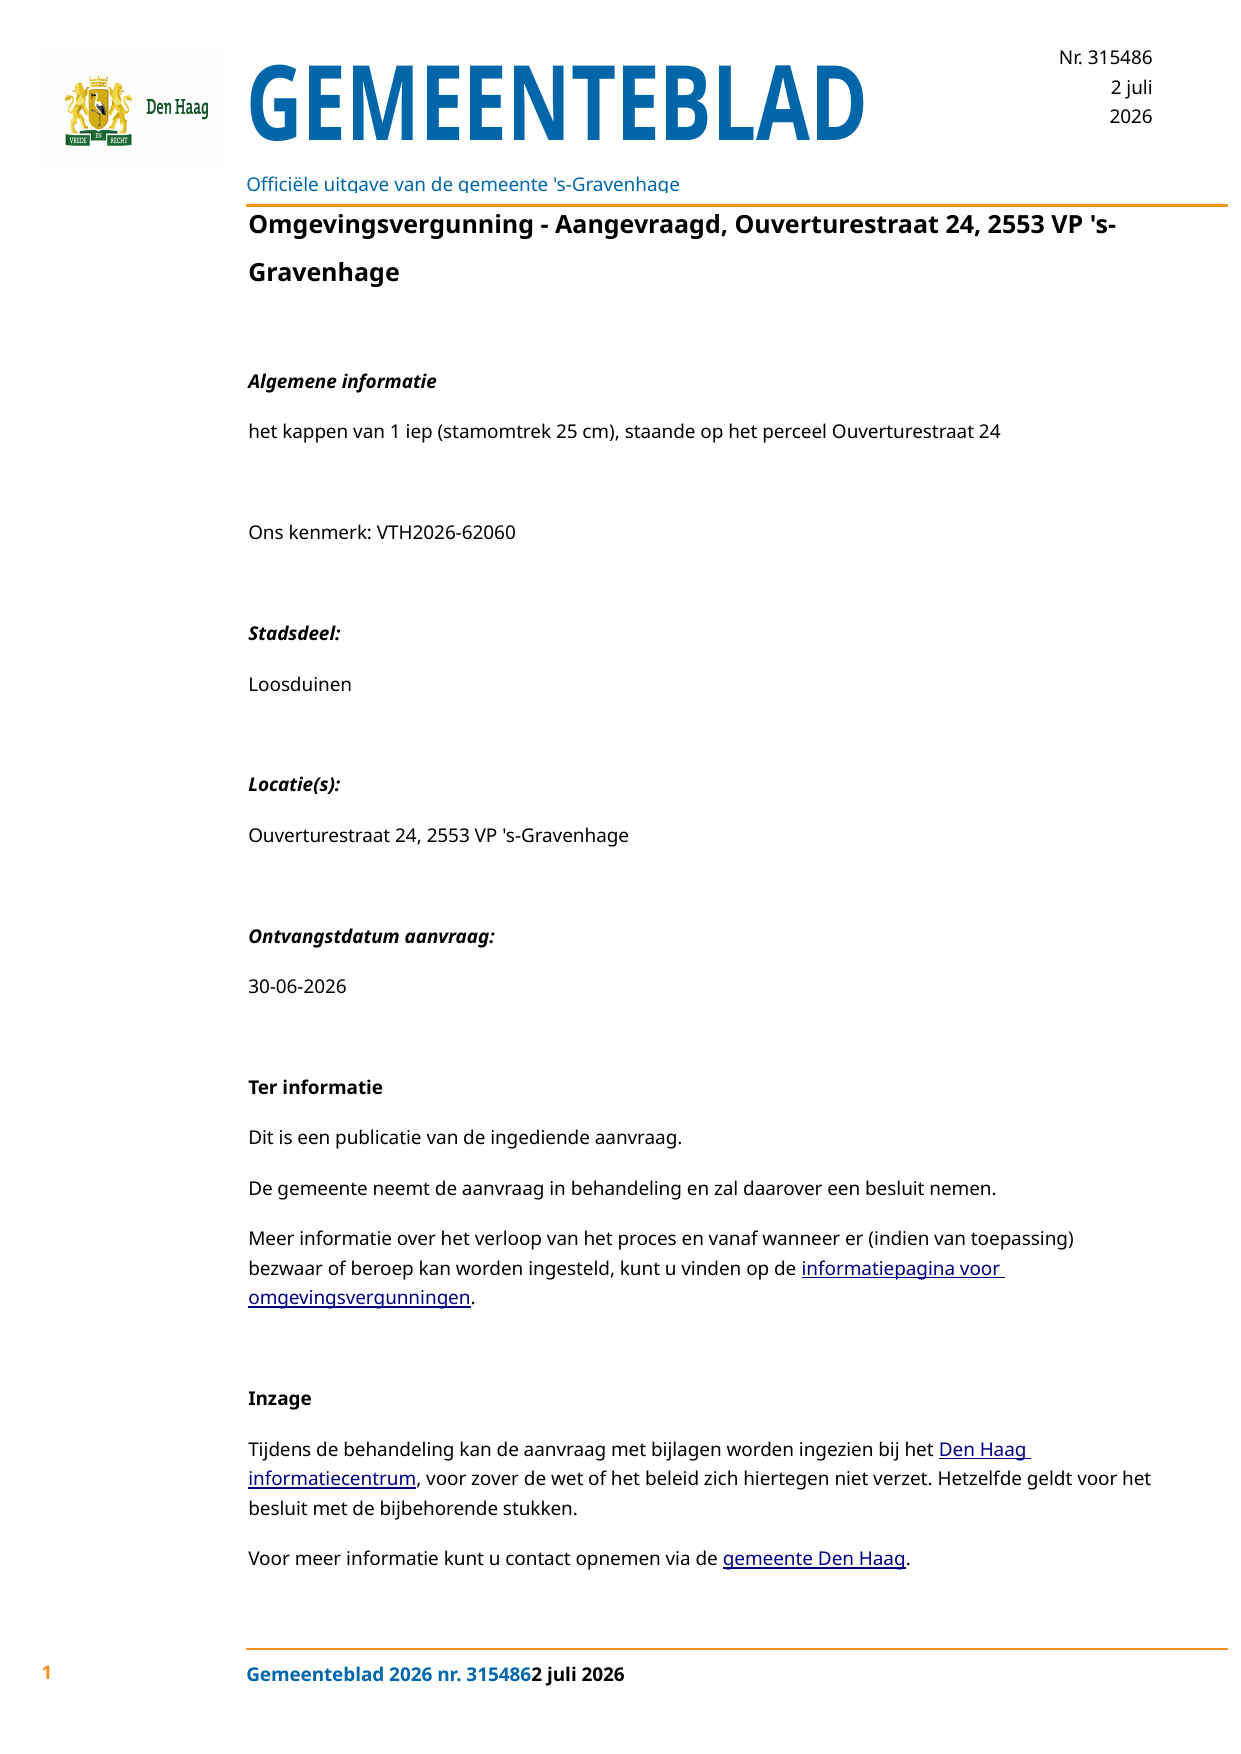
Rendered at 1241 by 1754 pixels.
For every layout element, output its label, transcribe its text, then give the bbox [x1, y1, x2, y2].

text Voor meer informatie kunt u contact opnemen via de gemeente Den Haag. [248, 1545, 1152, 1571]
text het kappen van 1 iep (stamomtrek 25 cm), staande op het perceel Ouverturestraat 24 [248, 419, 1152, 444]
text Dit is een publicatie van de ingediende aanvraag. [248, 1124, 1152, 1150]
text Ouverturestraat 24, 2553 VP 's-Gravenhage [248, 822, 1152, 848]
text Loosduinen [248, 671, 1152, 697]
text Ontvangstdatum aanvraag: [248, 923, 1152, 949]
text Ons kenmerk: VTH2026-62060 [248, 519, 1152, 545]
text Meer informatie over het verloop van het proces en vanaf wanneer er (indien van toepassing) bezwaar of beroep kan worden ingesteld, kunt u vinden op de informatiepagina voor omgevingsvergunningen. [248, 1225, 1152, 1310]
text Omgevingsvergunning - Aangevraagd, Ouverturestraat 24, 2553 VP 's-Gravenhage [248, 207, 1152, 288]
text Ter informatie [248, 1074, 1152, 1100]
text De gemeente neemt de aanvraag in behandeling en zal daarover een besluit nemen. [248, 1175, 1152, 1201]
text Locatie(s): [248, 772, 1152, 797]
text Inzage [248, 1385, 1152, 1411]
picture [41, 47, 231, 172]
text Stadsdeel: [248, 620, 1152, 646]
text Tijdens de behandeling kan de aanvraag met bijlagen worden ingezien bij het Den Haag informatiecentrum, voor zover de wet of het beleid zich hiertegen niet verzet. Hetzelfde geldt voor het besluit met de bijbehorende stukken. [248, 1436, 1152, 1521]
text 30-06-2026 [248, 973, 1152, 999]
text Algemene informatie [248, 368, 1152, 394]
